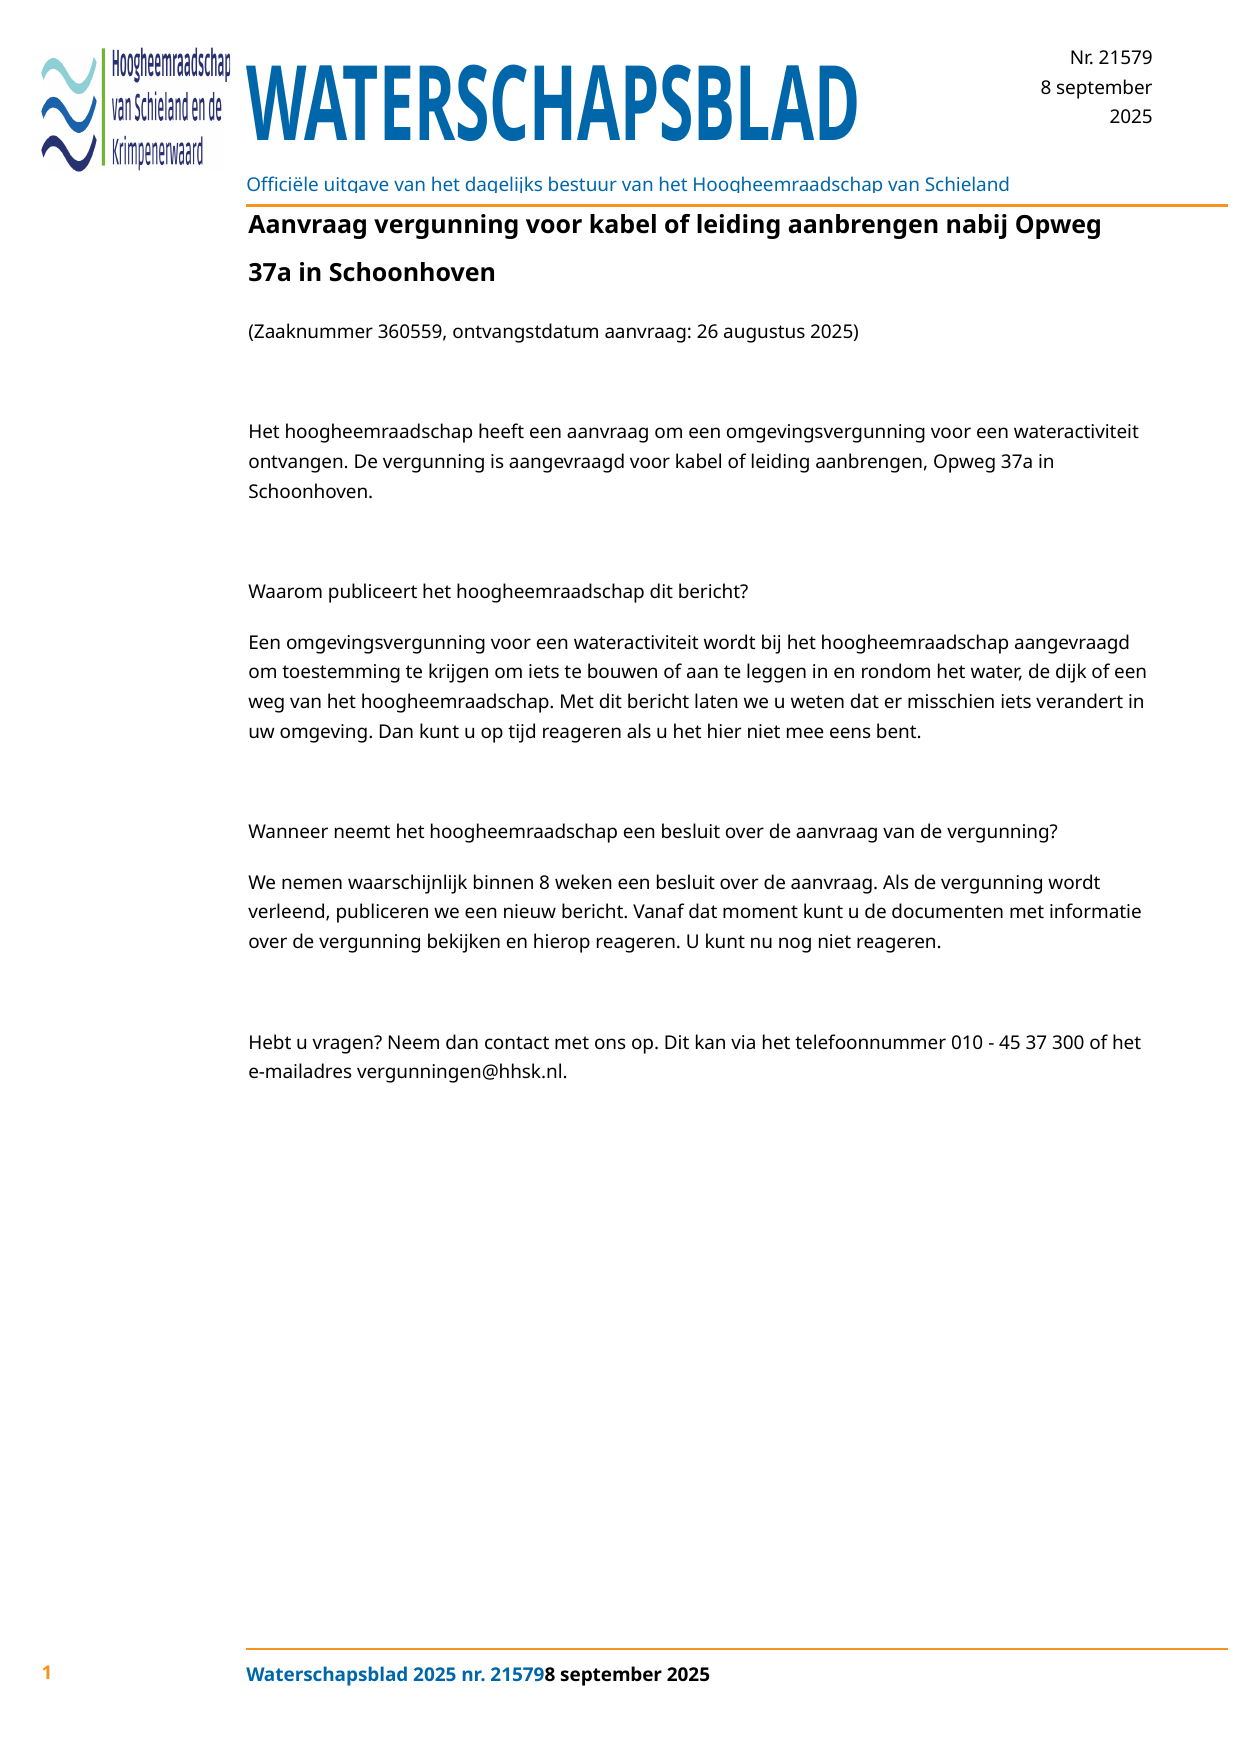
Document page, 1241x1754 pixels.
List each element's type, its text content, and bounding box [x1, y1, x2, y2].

text (Zaaknummer 360559, ontvangstdatum aanvraag: 26 augustus 2025) [248, 318, 1152, 344]
text Wanneer neemt het hoogheemraadschap een besluit over de aanvraag van de vergunning? [248, 819, 1152, 844]
text Hebt u vragen? Neem dan contact met ons op. Dit kan via het telefoonnummer 010 - 45 37 300 of het e-mailadres vergunningen@hhsk.nl. [248, 1029, 1152, 1084]
text Waarom publiceert het hoogheemraadschap dit bericht? [248, 579, 1152, 604]
text Aanvraag vergunning voor kabel of leiding aanbrengen nabij Opweg 37a in Schoonhoven [248, 207, 1152, 288]
text We nemen waarschijnlijk binnen 8 weken een besluit over de aanvraag. Als de vergunning wordt verleend, publiceren we een nieuw bericht. Vanaf dat moment kunt u de documenten met informatie over de vergunning bekijken en hierop reageren. U kunt nu nog niet reageren. [248, 869, 1152, 954]
text Het hoogheemraadschap heeft een aanvraag om een omgevingsvergunning voor een wateractiviteit ontvangen. De vergunning is aangevraagd voor kabel of leiding aanbrengen, Opweg 37a in Schoonhoven. [248, 419, 1152, 504]
text Een omgevingsvergunning voor een wateractiviteit wordt bij het hoogheemraadschap aangevraagd om toestemming te krijgen om iets te bouwen of aan te leggen in en rondom het water, de dijk of een weg van het hoogheemraadschap. Met dit bericht laten we u weten dat er misschien iets verandert in uw omgeving. Dan kunt u op tijd reageren als u het hier niet mee eens bent. [248, 629, 1152, 744]
picture [41, 47, 231, 172]
